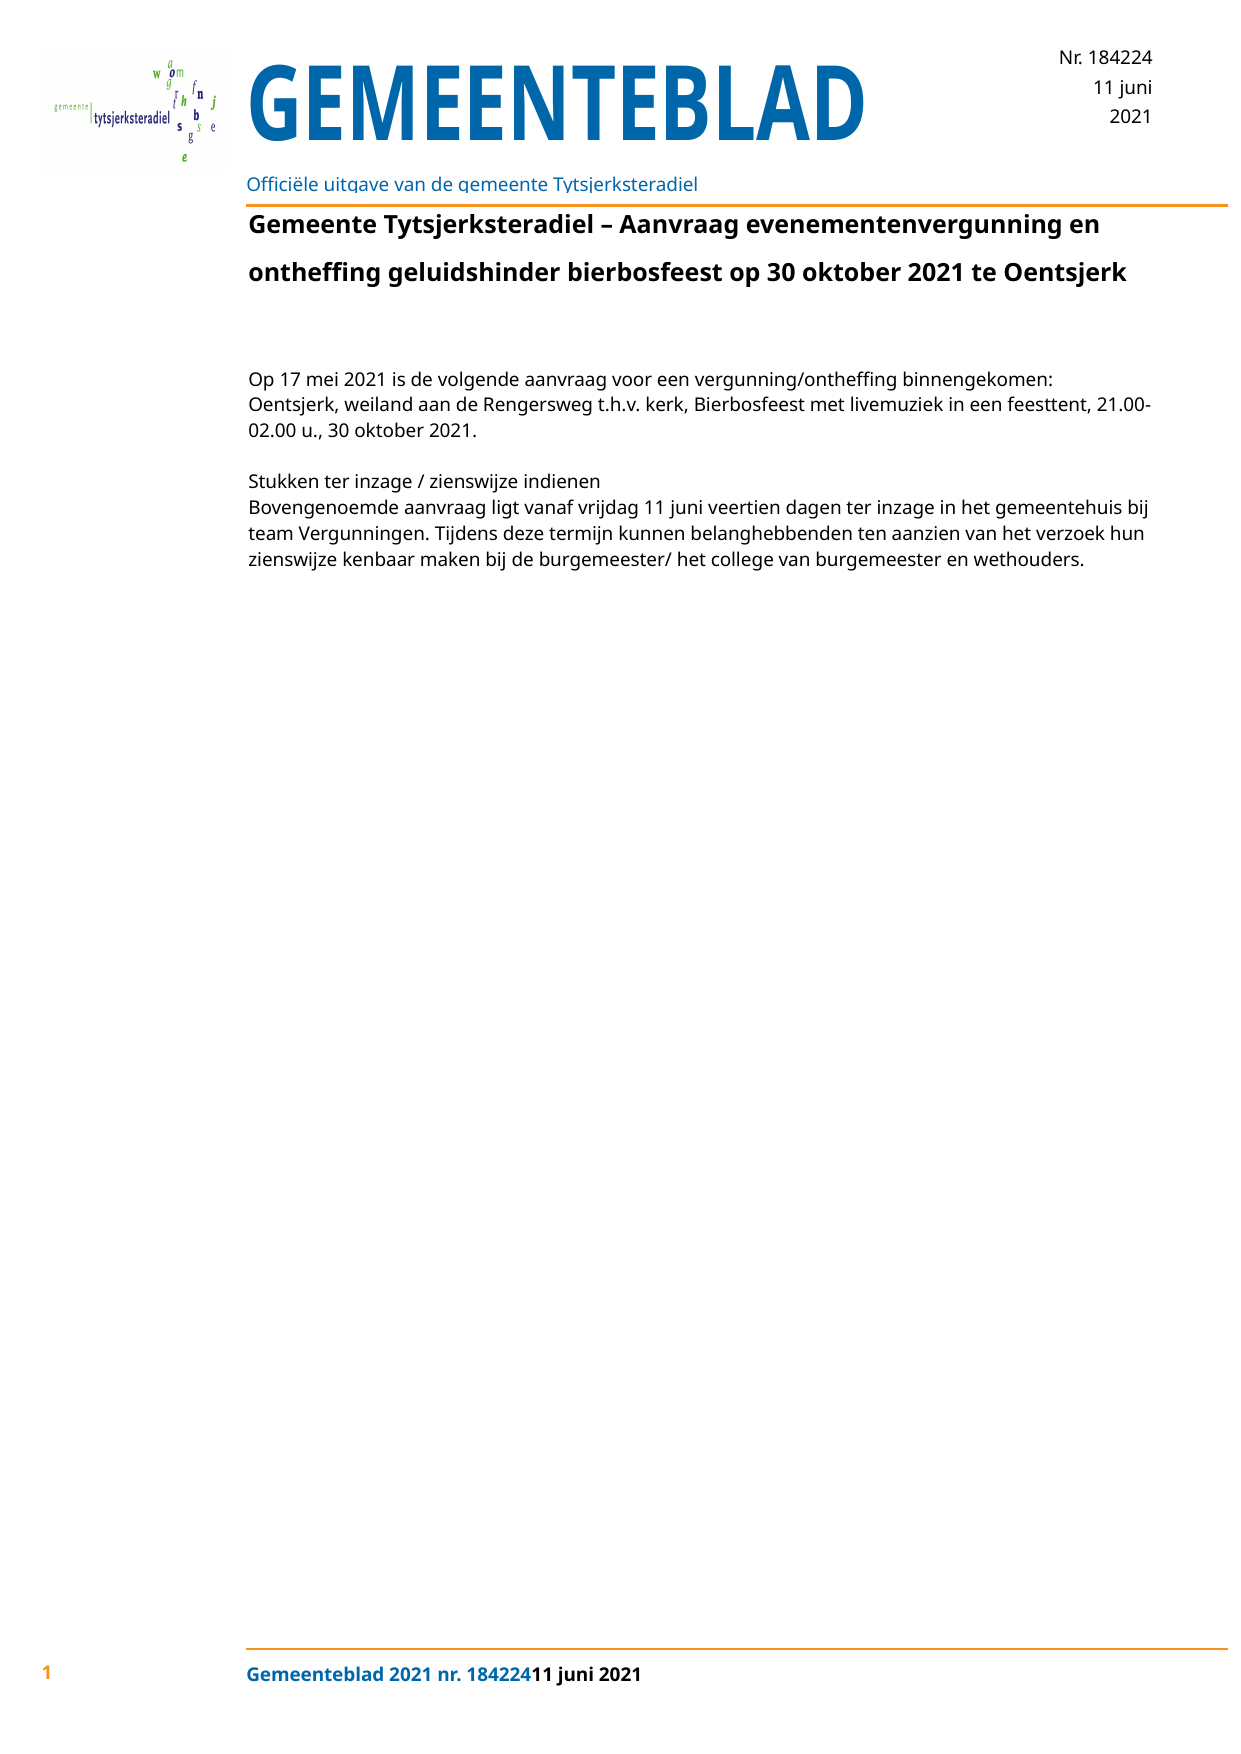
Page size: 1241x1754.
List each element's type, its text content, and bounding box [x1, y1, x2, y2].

picture [41, 47, 231, 172]
text Oentsjerk, weiland aan de Rengersweg t.h.v. kerk, Bierbosfeest met livemuziek in een feesttent, 21.00-02.00 u., 30 oktober 2021. [248, 391, 1152, 443]
text Op 17 mei 2021 is de volgende aanvraag voor een vergunning/ontheffing binnengekomen: [248, 366, 1152, 391]
text Stukken ter inzage / zienswijze indienen [248, 469, 1152, 494]
text Gemeente Tytsjerksteradiel – Aanvraag evenementenvergunning en ontheffing geluidshinder bierbosfeest op 30 oktober 2021 te Oentsjerk [248, 207, 1152, 288]
text Bovengenoemde aanvraag ligt vanaf vrijdag 11 juni veertien dagen ter inzage in het gemeentehuis bij team Vergunningen. Tijdens deze termijn kunnen belanghebbenden ten aanzien van het verzoek hun zienswijze kenbaar maken bij de burgemeester/ het college van burgemeester en wethouders. [248, 494, 1152, 572]
